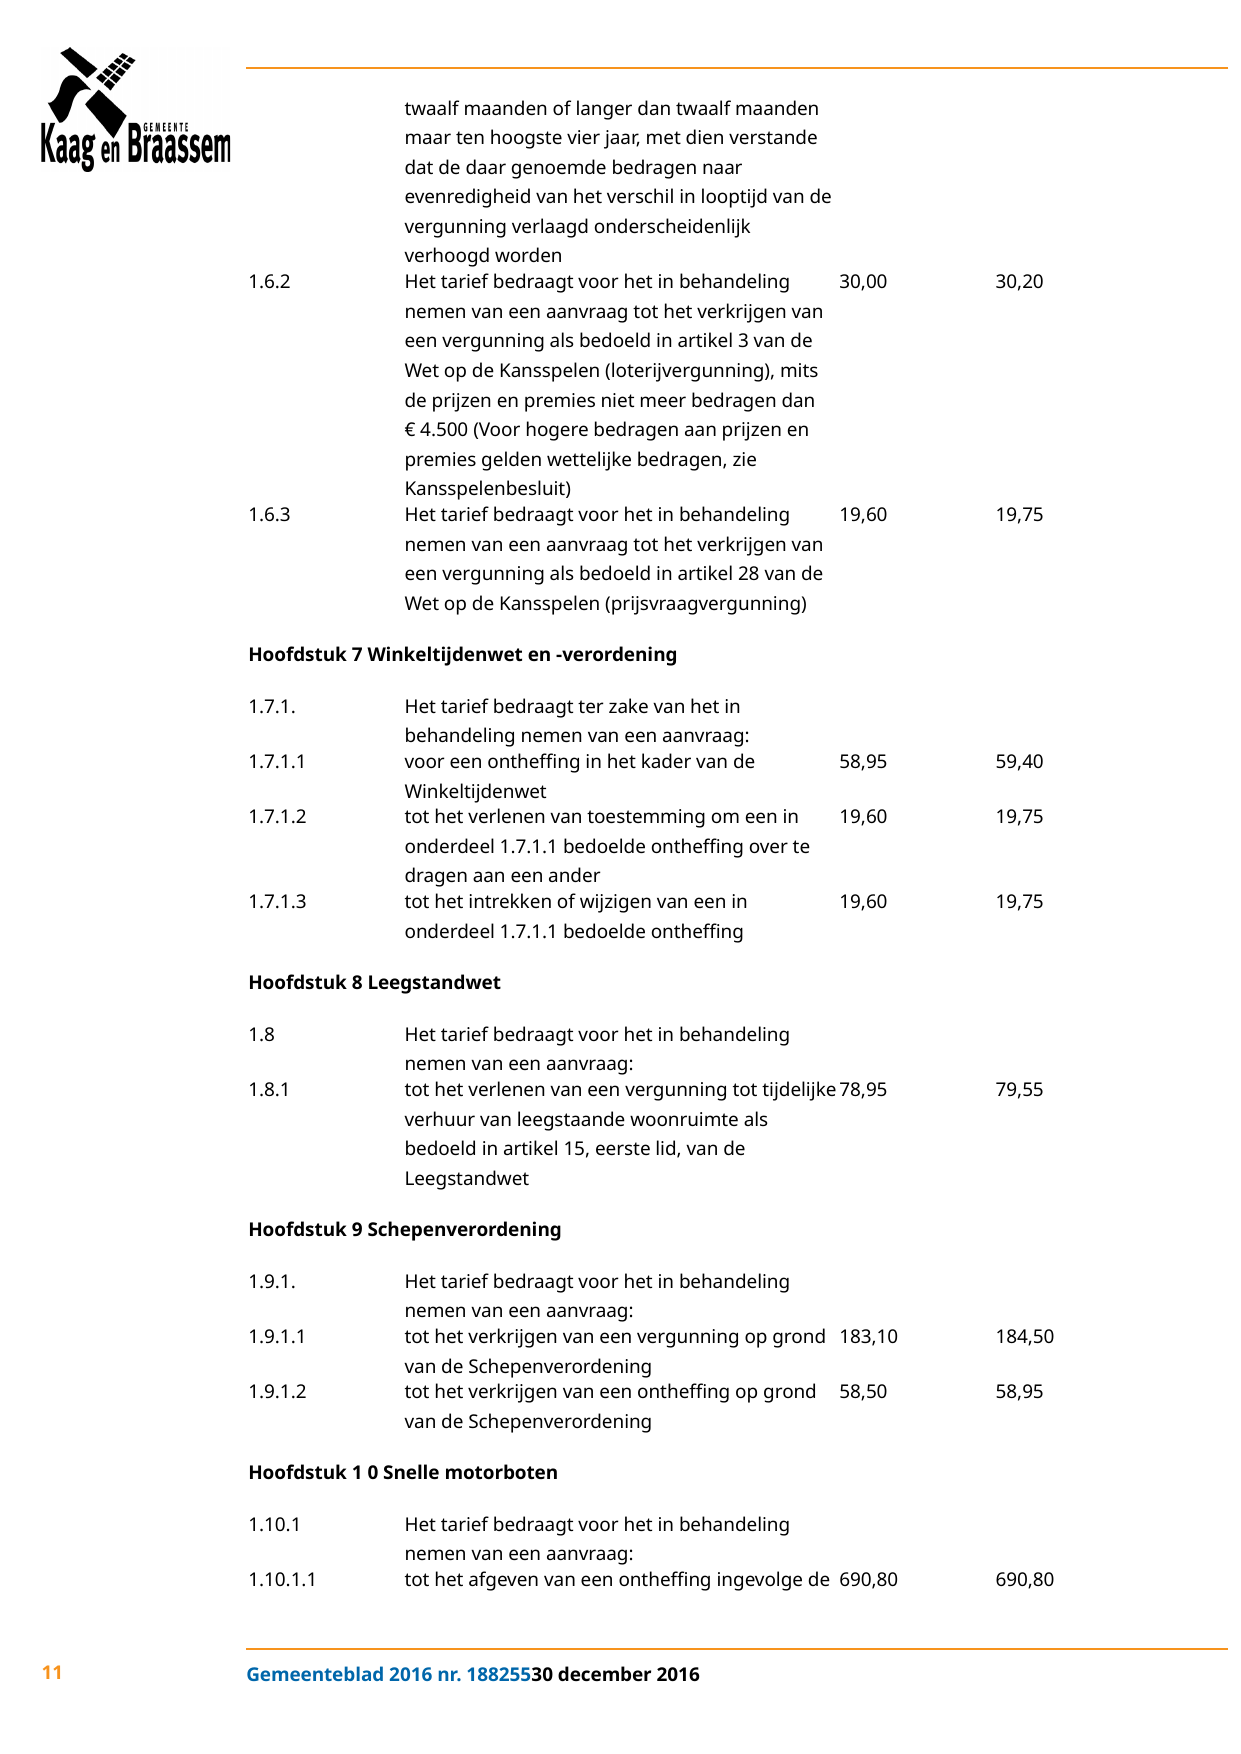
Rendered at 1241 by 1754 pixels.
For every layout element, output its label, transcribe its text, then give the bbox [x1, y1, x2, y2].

table_cell [995, 95, 1152, 268]
table_cell tot het verlenen van toestemming om een in onderdeel 1.7.1.1 bedoelde ontheffing over te dragen aan een ander [404, 804, 839, 888]
table_cell [248, 95, 404, 268]
table_cell 19,75 [995, 804, 1152, 888]
table_cell Het tarief bedraagt voor het in behandeling nemen van een aanvraag: [404, 1268, 839, 1323]
table_cell 690,80 [839, 1566, 995, 1592]
table_cell tot het verlenen van een vergunning tot tijdelijke verhuur van leegstaande woonruimte als bedoeld in artikel 15, eerste lid, van de Leegstandwet [404, 1076, 839, 1191]
table_cell 690,80 [995, 1566, 1152, 1592]
table_cell Hoofdstuk 1 0 Snelle motorboten [248, 1460, 1152, 1485]
table_cell Het tarief bedraagt voor het in behandeling nemen van een aanvraag tot het verkrijgen van een vergunning als bedoeld in artikel 28 van de Wet op de Kansspelen (prijsvraagvergunning) [404, 501, 839, 616]
table_cell [839, 1511, 995, 1566]
table_cell 1.9.1. [248, 1268, 404, 1323]
table_cell 78,95 [839, 1076, 995, 1191]
table_cell 1.10.1.1 [248, 1566, 404, 1592]
table_cell 1.6.2 [248, 269, 404, 501]
table_cell 59,40 [995, 748, 1152, 803]
table_cell [839, 1021, 995, 1076]
table_cell tot het verkrijgen van een ontheffing op grond van de Schepenverordening [404, 1379, 839, 1434]
table_cell [839, 1268, 995, 1323]
table_cell [248, 944, 995, 969]
table_cell Het tarief bedraagt voor het in behandeling nemen van een aanvraag tot het verkrijgen van een vergunning als bedoeld in artikel 3 van de Wet op de Kansspelen (loterijvergunning), mits de prijzen en premies niet meer bedragen dan € 4.500 (Voor hogere bedragen aan prijzen en premies gelden wettelijke bedragen, zie Kansspelenbesluit) [404, 269, 839, 501]
table_cell voor een ontheffing in het kader van de Winkeltijdenwet [404, 748, 839, 803]
table_cell [995, 944, 1152, 969]
picture [41, 47, 231, 172]
table_cell 19,75 [995, 889, 1152, 944]
table_cell 58,50 [839, 1379, 995, 1434]
table_cell 19,60 [839, 889, 995, 944]
table_cell Het tarief bedraagt ter zake van het in behandeling nemen van een aanvraag: [404, 693, 839, 748]
table_cell Hoofdstuk 7 Winkeltijdenwet en -verordening [248, 641, 1152, 667]
table_cell [839, 693, 995, 748]
table_cell 1.9.1.1 [248, 1323, 404, 1378]
table_cell tot het afgeven van een ontheffing ingevolge de [404, 1566, 839, 1592]
table_cell Het tarief bedraagt voor het in behandeling nemen van een aanvraag: [404, 1021, 839, 1076]
table_cell [995, 1511, 1152, 1566]
table_cell 184,50 [995, 1323, 1152, 1378]
table_cell [995, 693, 1152, 748]
table_cell [248, 1242, 1152, 1268]
table_cell [248, 1485, 1152, 1511]
table_cell 79,55 [995, 1076, 1152, 1191]
table_cell tot het intrekken of wijzigen van een in onderdeel 1.7.1.1 bedoelde ontheffing [404, 889, 839, 944]
table_cell [248, 1434, 1152, 1459]
table_cell 1.10.1 [248, 1511, 404, 1566]
table_cell 1.7.1.1 [248, 748, 404, 803]
table_cell 183,10 [839, 1323, 995, 1378]
table_cell [248, 1191, 1152, 1216]
table_cell [995, 995, 1152, 1021]
table_cell 1.7.1.3 [248, 889, 404, 944]
table_cell 1.7.1.2 [248, 804, 404, 888]
table_cell Hoofdstuk 9 Schepenverordening [248, 1216, 1152, 1242]
table_cell [839, 95, 995, 268]
table_cell [248, 995, 995, 1021]
table_cell 1.7.1. [248, 693, 404, 748]
table_cell Het tarief bedraagt voor het in behandeling nemen van een aanvraag: [404, 1511, 839, 1566]
table_cell [248, 616, 1152, 641]
table_cell tot het verkrijgen van een vergunning op grond van de Schepenverordening [404, 1323, 839, 1378]
table_cell 1.8.1 [248, 1076, 404, 1191]
table_cell [995, 1268, 1152, 1323]
table_cell 58,95 [839, 748, 995, 803]
table_cell Hoofdstuk 8 Leegstandwet [248, 970, 995, 995]
table_cell 1.6.3 [248, 501, 404, 616]
table_cell 19,60 [839, 501, 995, 616]
table_cell 19,75 [995, 501, 1152, 616]
table_cell 30,20 [995, 269, 1152, 501]
table_cell [995, 970, 1152, 995]
table_cell 19,60 [839, 804, 995, 888]
table_cell 58,95 [995, 1379, 1152, 1434]
table_cell twaalf maanden of langer dan twaalf maanden maar ten hoogste vier jaar, met dien verstande dat de daar genoemde bedragen naar evenredigheid van het verschil in looptijd van de vergunning verlaagd onderscheidenlijk verhoogd worden [404, 95, 839, 268]
table_cell 30,00 [839, 269, 995, 501]
table_cell [995, 1021, 1152, 1076]
table_cell 1.8 [248, 1021, 404, 1076]
table_cell [248, 667, 1152, 693]
table_cell 1.9.1.2 [248, 1379, 404, 1434]
